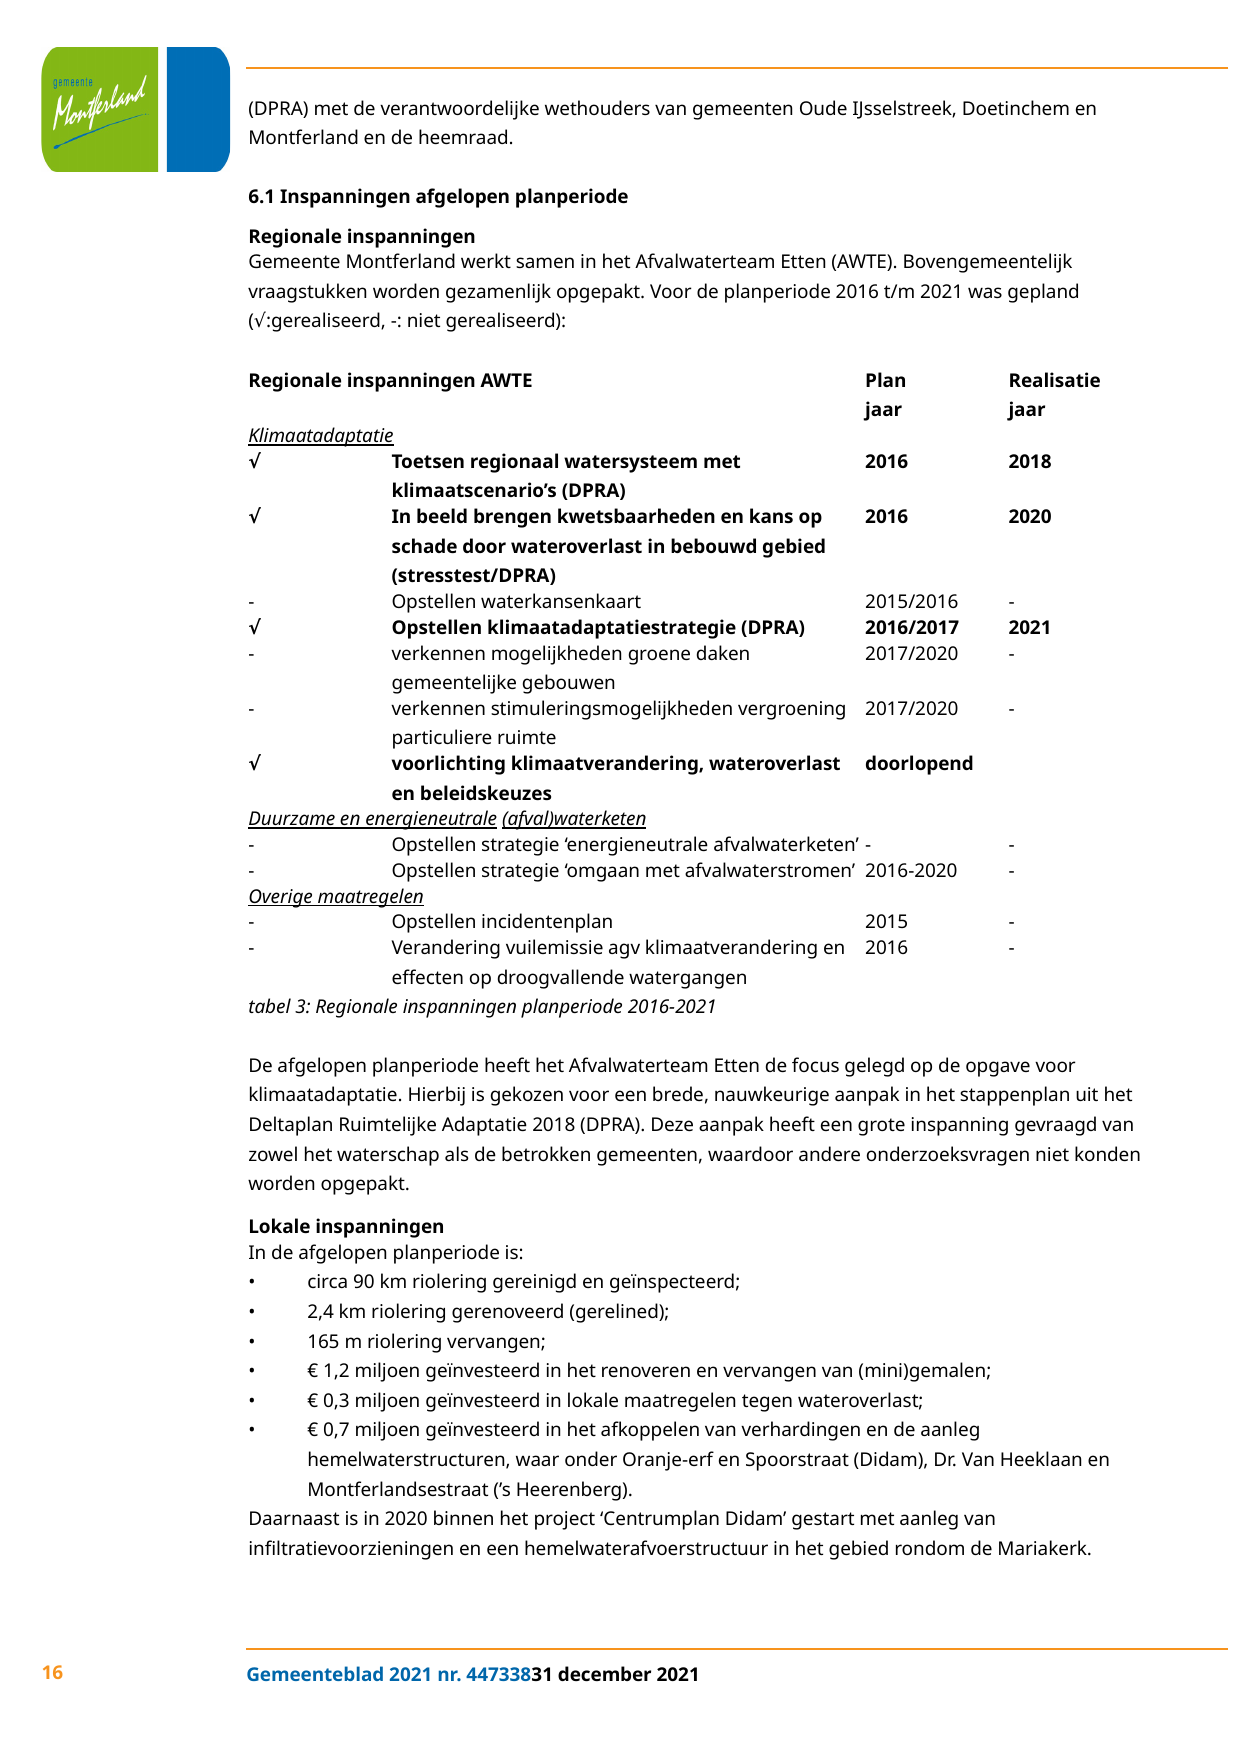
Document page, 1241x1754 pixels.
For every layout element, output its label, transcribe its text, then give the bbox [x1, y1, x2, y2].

table_cell - [248, 640, 391, 695]
table_cell 2016 [865, 934, 1008, 989]
list 165 m riolering vervangen; [248, 1328, 1152, 1354]
table_cell Toetsen regionaal watersysteem met klimaatscenario’s (DPRA) [391, 448, 865, 503]
table_cell Opstellen waterkansenkaart [391, 588, 865, 614]
text In de afgelopen planperiode is: [248, 1239, 1152, 1265]
table_cell voorlichting klimaatverandering, wateroverlast en beleidskeuzes [391, 750, 865, 806]
table_cell 2016/2017 [865, 614, 1008, 640]
table_cell doorlopend [865, 750, 1008, 806]
table_cell Verandering vuilemissie agv klimaatverandering en effecten op droogvallende watergangen [391, 934, 865, 989]
list 2,4 km riolering gerenoveerd (gerelined); [248, 1298, 1152, 1324]
table_cell Opstellen strategie ‘omgaan met afvalwaterstromen’ [391, 857, 865, 883]
table_cell - [248, 909, 391, 934]
table_cell 2021 [1008, 614, 1152, 640]
text Regionale inspanningen [248, 223, 1152, 248]
table_cell - [1008, 640, 1152, 695]
table_cell - [248, 934, 391, 989]
table_cell Opstellen strategie ‘energieneutrale afvalwaterketen’ [391, 831, 865, 857]
table_cell 2017/2020 [865, 640, 1008, 695]
table_cell 2015/2016 [865, 588, 1008, 614]
text Daarnaast is in 2020 binnen het project ‘Centrumplan Didam’ gestart met aanleg van infiltratievoorzieningen en een hemelwaterafvoerstructuur in het gebied rondom de Mariakerk. [248, 1505, 1152, 1561]
table_cell verkennen stimuleringsmogelijkheden vergroening particuliere ruimte [391, 695, 865, 750]
table_cell - [248, 831, 391, 857]
text tabel 3: Regionale inspanningen planperiode 2016-2021 [248, 993, 1152, 1018]
table_cell - [865, 831, 1008, 857]
table_cell 2017/2020 [865, 695, 1008, 750]
text 6.1 Inspanningen afgelopen planperiode [248, 183, 1152, 209]
table_cell - [248, 857, 391, 883]
table_cell 2016 [865, 448, 1008, 503]
table_cell - [1008, 588, 1152, 614]
picture [41, 47, 231, 172]
table_cell - [248, 588, 391, 614]
text (DPRA) met de verantwoordelijke wethouders van gemeenten Oude IJsselstreek, Doetinchem en Montferland en de heemraad. [248, 95, 1152, 150]
table_header Realisatie jaar [1008, 367, 1152, 422]
table_cell In beeld brengen kwetsbaarheden en kans op schade door wateroverlast in bebouwd gebied (stresstest/DPRA) [391, 503, 865, 588]
table_cell - [1008, 831, 1152, 857]
table_cell 2018 [1008, 448, 1152, 503]
table_cell - [1008, 695, 1152, 750]
table_cell √ [248, 750, 391, 806]
table_cell - [248, 695, 391, 750]
list € 1,2 miljoen geïnvesteerd in het renoveren en vervangen van (mini)gemalen; [248, 1357, 1152, 1383]
list circa 90 km riolering gereinigd en geïnspecteerd; [248, 1269, 1152, 1294]
table_cell √ [248, 614, 391, 640]
table_cell √ [248, 448, 391, 503]
table_cell verkennen mogelijkheden groene daken gemeentelijke gebouwen [391, 640, 865, 695]
table_cell 2016-2020 [865, 857, 1008, 883]
text Gemeente Montferland werkt samen in het Afvalwaterteam Etten (AWTE). Bovengemeentelijk vraagstukken worden gezamenlijk opgepakt. Voor de planperiode 2016 t/m 2021 was gepland (√:gerealiseerd, -: niet gerealiseerd): [248, 248, 1152, 333]
list € 0,3 miljoen geïnvesteerd in lokale maatregelen tegen wateroverlast; [248, 1387, 1152, 1413]
text De afgelopen planperiode heeft het Afvalwaterteam Etten de focus gelegd op de opgave voor klimaatadaptatie. Hierbij is gekozen voor een brede, nauwkeurige aanpak in het stappenplan uit het Deltaplan Ruimtelijke Adaptatie 2018 (DPRA). Deze aanpak heeft een grote inspanning gevraagd van zowel het waterschap als de betrokken gemeenten, waardoor andere onderzoeksvragen niet konden worden opgepakt. [248, 1052, 1152, 1196]
table_cell Overige maatregelen [248, 883, 1152, 908]
table_cell 2020 [1008, 503, 1152, 588]
table_cell - [1008, 857, 1152, 883]
table_cell - [1008, 909, 1152, 934]
table_cell Klimaatadaptatie [248, 422, 1152, 448]
table_cell Duurzame en energieneutrale (afval)waterketen [248, 806, 1152, 831]
table_cell - [1008, 934, 1152, 989]
table_header Plan jaar [865, 367, 1008, 422]
list € 0,7 miljoen geïnvesteerd in het afkoppelen van verhardingen en de aanleg hemelwaterstructuren, waar onder Oranje-erf en Spoorstraat (Didam), Dr. Van Heeklaan en Montferlandsestraat (’s Heerenberg). [248, 1417, 1152, 1502]
table_header Regionale inspanningen AWTE [248, 367, 865, 422]
text Lokale inspanningen [248, 1213, 1152, 1239]
table_cell √ [248, 503, 391, 588]
table_cell [1008, 750, 1152, 806]
table_cell 2015 [865, 909, 1008, 934]
table_cell 2016 [865, 503, 1008, 588]
table_cell Opstellen klimaatadaptatiestrategie (DPRA) [391, 614, 865, 640]
table_cell Opstellen incidentenplan [391, 909, 865, 934]
